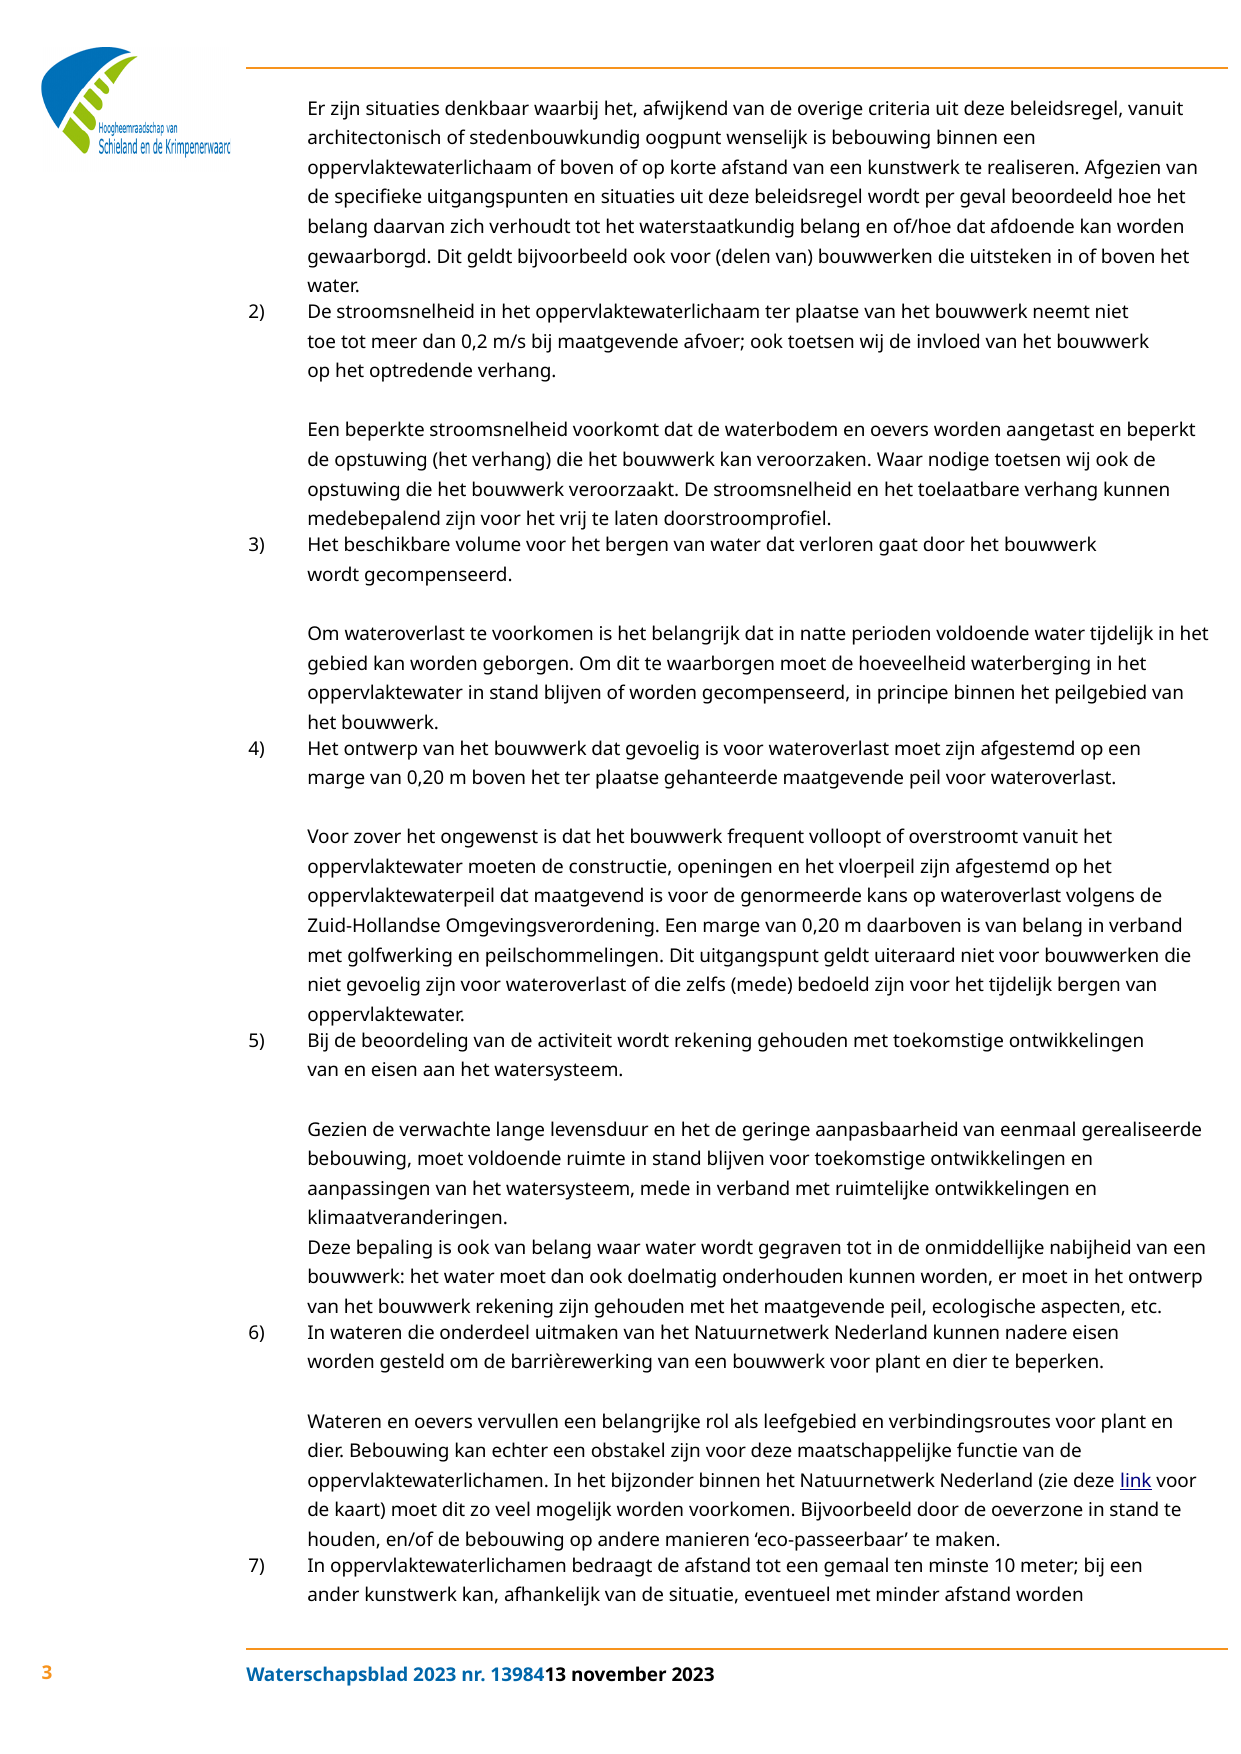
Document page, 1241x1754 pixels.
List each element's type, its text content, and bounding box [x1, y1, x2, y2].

list Het ontwerp van het bouwwerk dat gevoelig is voor wateroverlast moet zijn afgestemd op een marge van 0,20 m boven het ter plaatse gehanteerde maatgevende peil voor wateroverlast. [248, 735, 1152, 790]
table_header Om wateroverlast te voorkomen is het belangrijk dat in natte perioden voldoende water tijdelijk in het gebied kan worden geborgen. Om dit te waarborgen moet de hoeveelheid waterberging in het oppervlaktewater in stand blijven of worden gecompenseerd, in principe binnen het peilgebied van het bouwwerk. [307, 620, 1211, 734]
list Het beschikbare volume voor het bergen van water dat verloren gaat door het bouwwerk wordt gecompenseerd. [248, 531, 1152, 587]
table_header Wateren en oevers vervullen een belangrijke rol als leefgebied en verbindingsroutes voor plant en dier. Bebouwing kan echter een obstakel zijn voor deze maatschappelijke functie van de oppervlaktewaterlichamen. In het bijzonder binnen het Natuurnetwerk Nederland (zie deze link voor de kaart) moet dit zo veel mogelijk worden voorkomen. Bijvoorbeeld door de oeverzone in stand te houden, en/of de bebouwing op andere manieren ‘eco-passeerbaar’ te maken. [307, 1408, 1211, 1552]
table_header Een beperkte stroomsnelheid voorkomt dat de waterbodem en oevers worden aangetast en beperkt de opstuwing (het verhang) die het bouwwerk kan veroorzaken. Waar nodige toetsen wij ook de opstuwing die het bouwwerk veroorzaakt. De stroomsnelheid en het toelaatbare verhang kunnen medebepalend zijn voor het vrij te laten doorstroomprofiel. [307, 417, 1211, 531]
table_header Gezien de verwachte lange levensduur en het de geringe aanpasbaarheid van eenmaal gerealiseerde bebouwing, moet voldoende ruimte in stand blijven voor toekomstige ontwikkelingen en aanpassingen van het watersysteem, mede in verband met ruimtelijke ontwikkelingen en klimaatveranderingen. Deze bepaling is ook van belang waar water wordt gegraven tot in de onmiddellijke nabijheid van een bouwwerk: het water moet dan ook doelmatig onderhouden kunnen worden, er moet in het ontwerp van het bouwwerk rekening zijn gehouden met het maatgevende peil, ecologische aspecten, etc. [307, 1116, 1211, 1319]
table_header Er zijn situaties denkbaar waarbij het, afwijkend van de overige criteria uit deze beleidsregel, vanuit architectonisch of stedenbouwkundig oogpunt wenselijk is bebouwing binnen een oppervlaktewaterlichaam of boven of op korte afstand van een kunstwerk te realiseren. Afgezien van de specifieke uitgangspunten en situaties uit deze beleidsregel wordt per geval beoordeeld hoe het belang daarvan zich verhoudt tot het waterstaatkundig belang en of/hoe dat afdoende kan worden gewaarborgd. Dit geldt bijvoorbeeld ook voor (delen van) bouwwerken die uitsteken in of boven het water. [307, 95, 1211, 298]
list De stroomsnelheid in het oppervlaktewaterlichaam ter plaatse van het bouwwerk neemt niet toe tot meer dan 0,2 m/s bij maatgevende afvoer; ook toetsen wij de invloed van het bouwwerk op het optredende verhang. [248, 298, 1152, 383]
list Bij de beoordeling van de activiteit wordt rekening gehouden met toekomstige ontwikkelingen van en eisen aan het watersysteem. [248, 1027, 1152, 1082]
table_header Voor zover het ongewenst is dat het bouwwerk frequent volloopt of overstroomt vanuit het oppervlaktewater moeten de constructie, openingen en het vloerpeil zijn afgestemd op het oppervlaktewaterpeil dat maatgevend is voor de genormeerde kans op wateroverlast volgens de Zuid-Hollandse Omgevingsverordening. Een marge van 0,20 m daarboven is van belang in verband met golfwerking en peilschommelingen. Dit uitgangspunt geldt uiteraard niet voor bouwwerken die niet gevoelig zijn voor wateroverlast of die zelfs (mede) bedoeld zijn voor het tijdelijk bergen van oppervlaktewater. [307, 824, 1211, 1027]
picture [41, 47, 231, 172]
list In wateren die onderdeel uitmaken van het Natuurnetwerk Nederland kunnen nadere eisen worden gesteld om de barrièrewerking van een bouwwerk voor plant en dier te beperken. [248, 1319, 1152, 1374]
list In oppervlaktewaterlichamen bedraagt de afstand tot een gemaal ten minste 10 meter; bij een ander kunstwerk kan, afhankelijk van de situatie, eventueel met minder afstand worden [248, 1552, 1152, 1607]
